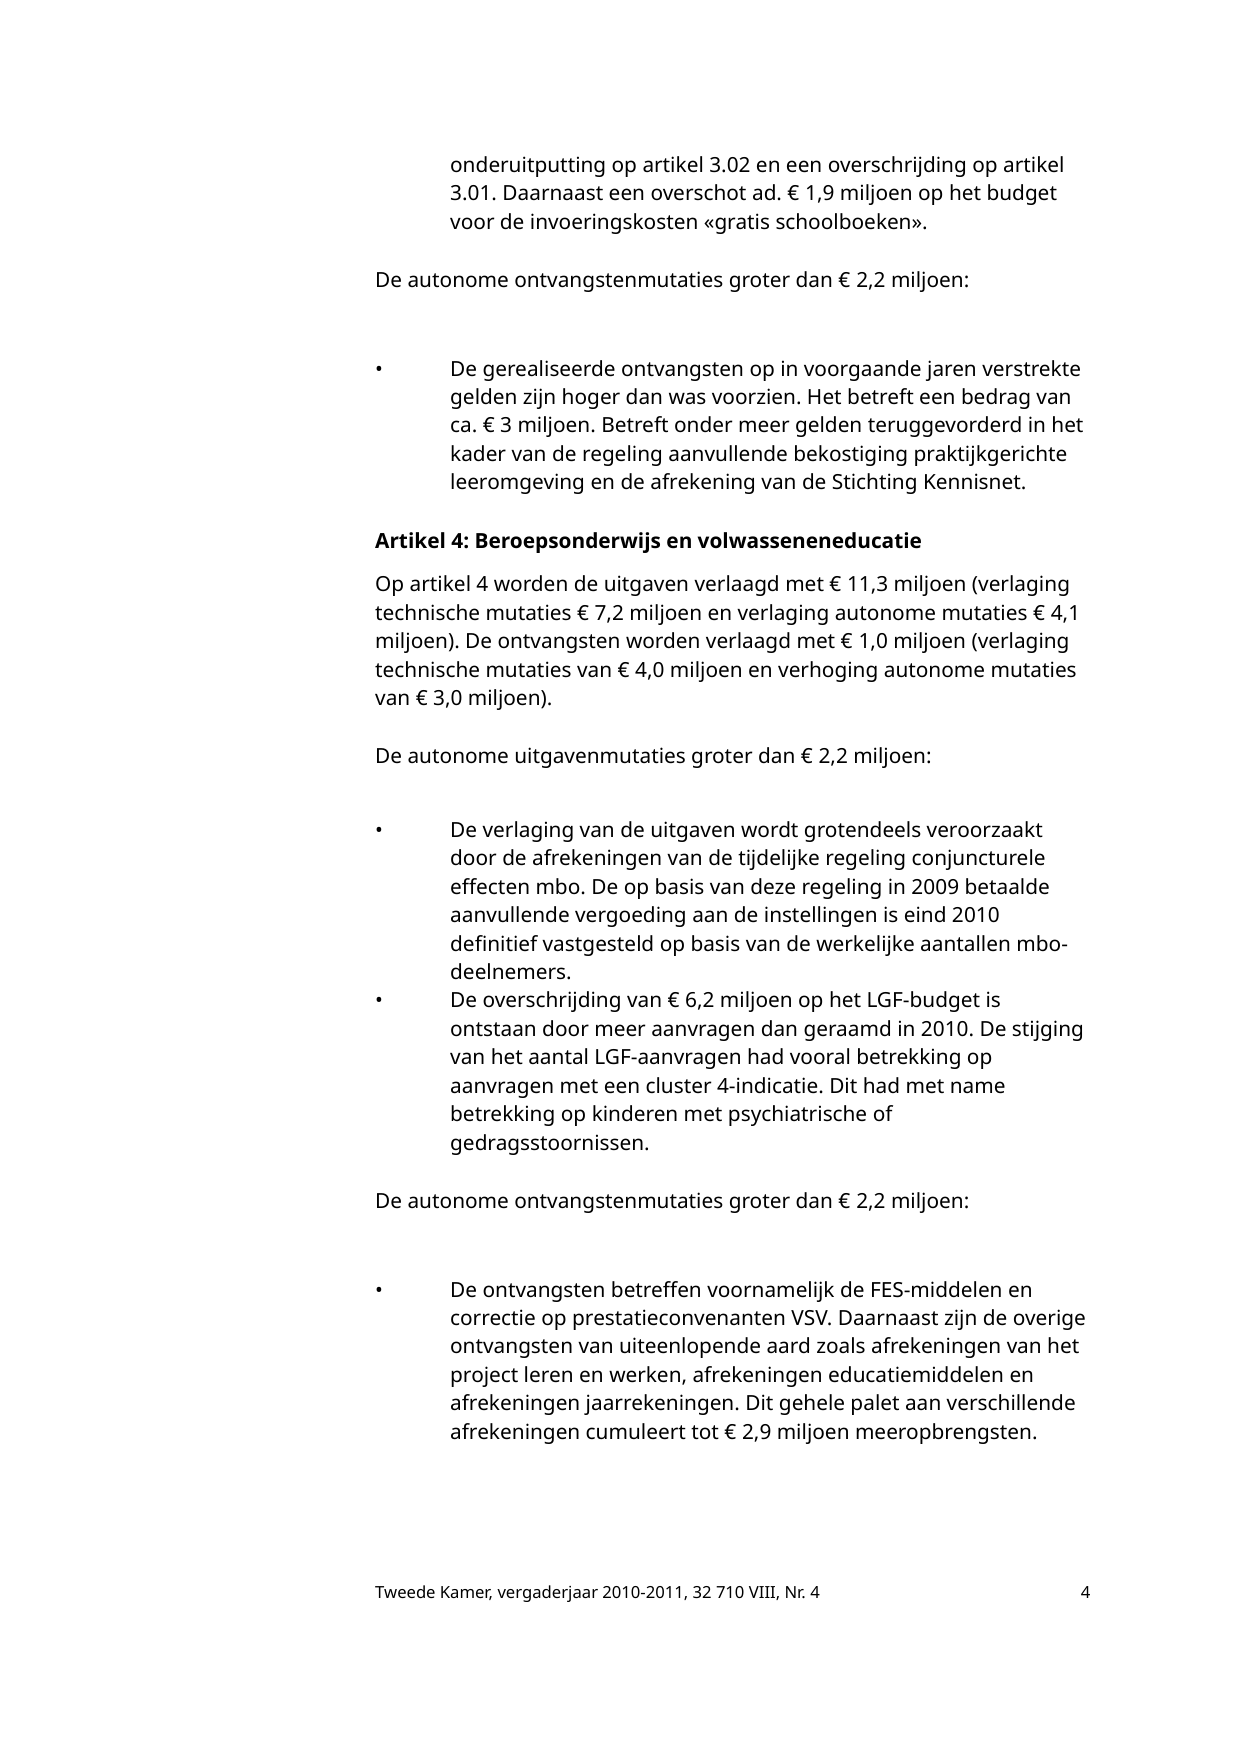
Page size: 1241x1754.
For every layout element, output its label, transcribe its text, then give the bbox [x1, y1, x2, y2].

text De autonome ontvangstenmutaties groter dan € 2,2 miljoen: [375, 1186, 1090, 1215]
text De autonome uitgavenmutaties groter dan € 2,2 miljoen: [375, 742, 1090, 770]
list De gerealiseerde ontvangsten op in voorgaande jaren verstrekte gelden zijn hoger dan was voorzien. Het betreft een bedrag van ca. € 3 miljoen. Betreft onder meer gelden teruggevorderd in het kader van de regeling aanvullende bekostiging praktijkgerichte leeromgeving en de afrekening van de Stichting Kennisnet. [375, 354, 1090, 496]
text Op artikel 4 worden de uitgaven verlaagd met € 11,3 miljoen (verlaging technische mutaties € 7,2 miljoen en verlaging autonome mutaties € 4,1 miljoen). De ontvangsten worden verlaagd met € 1,0 miljoen (verlaging technische mutaties van € 4,0 miljoen en verhoging autonome mutaties van € 3,0 miljoen). [375, 569, 1090, 712]
text Artikel 4: Beroepsonderwijs en volwasseneneducatie [375, 526, 1090, 554]
text De autonome ontvangstenmutaties groter dan € 2,2 miljoen: [375, 265, 1090, 294]
list De overschrijding van € 6,2 miljoen op het LGF-budget is ontstaan door meer aanvragen dan geraamd in 2010. De stijging van het aantal LGF-aanvragen had vooral betrekking op aanvragen met een cluster 4-indicatie. Dit had met name betrekking op kinderen met psychiatrische of gedragsstoornissen. [375, 986, 1090, 1156]
list De ontvangsten betreffen voornamelijk de FES-middelen en correctie op prestatieconvenanten VSV. Daarnaast zijn de overige ontvangsten van uiteenlopende aard zoals afrekeningen van het project leren en werken, afrekeningen educatiemiddelen en afrekeningen jaarrekeningen. Dit gehele palet aan verschillende afrekeningen cumuleert tot € 2,9 miljoen meeropbrengsten. [375, 1275, 1090, 1445]
list De verlaging van de uitgaven wordt grotendeels veroorzaakt door de afrekeningen van de tijdelijke regeling conjuncturele effecten mbo. De op basis van deze regeling in 2009 betaalde aanvullende vergoeding aan de instellingen is eind 2010 definitief vastgesteld op basis van de werkelijke aantallen mbo-deelnemers. [375, 815, 1090, 986]
list onderuitputting op artikel 3.02 en een overschrijding op artikel 3.01. Daarnaast een overschot ad. € 1,9 miljoen op het budget voor de invoeringskosten «gratis schoolboeken». [375, 150, 1090, 235]
